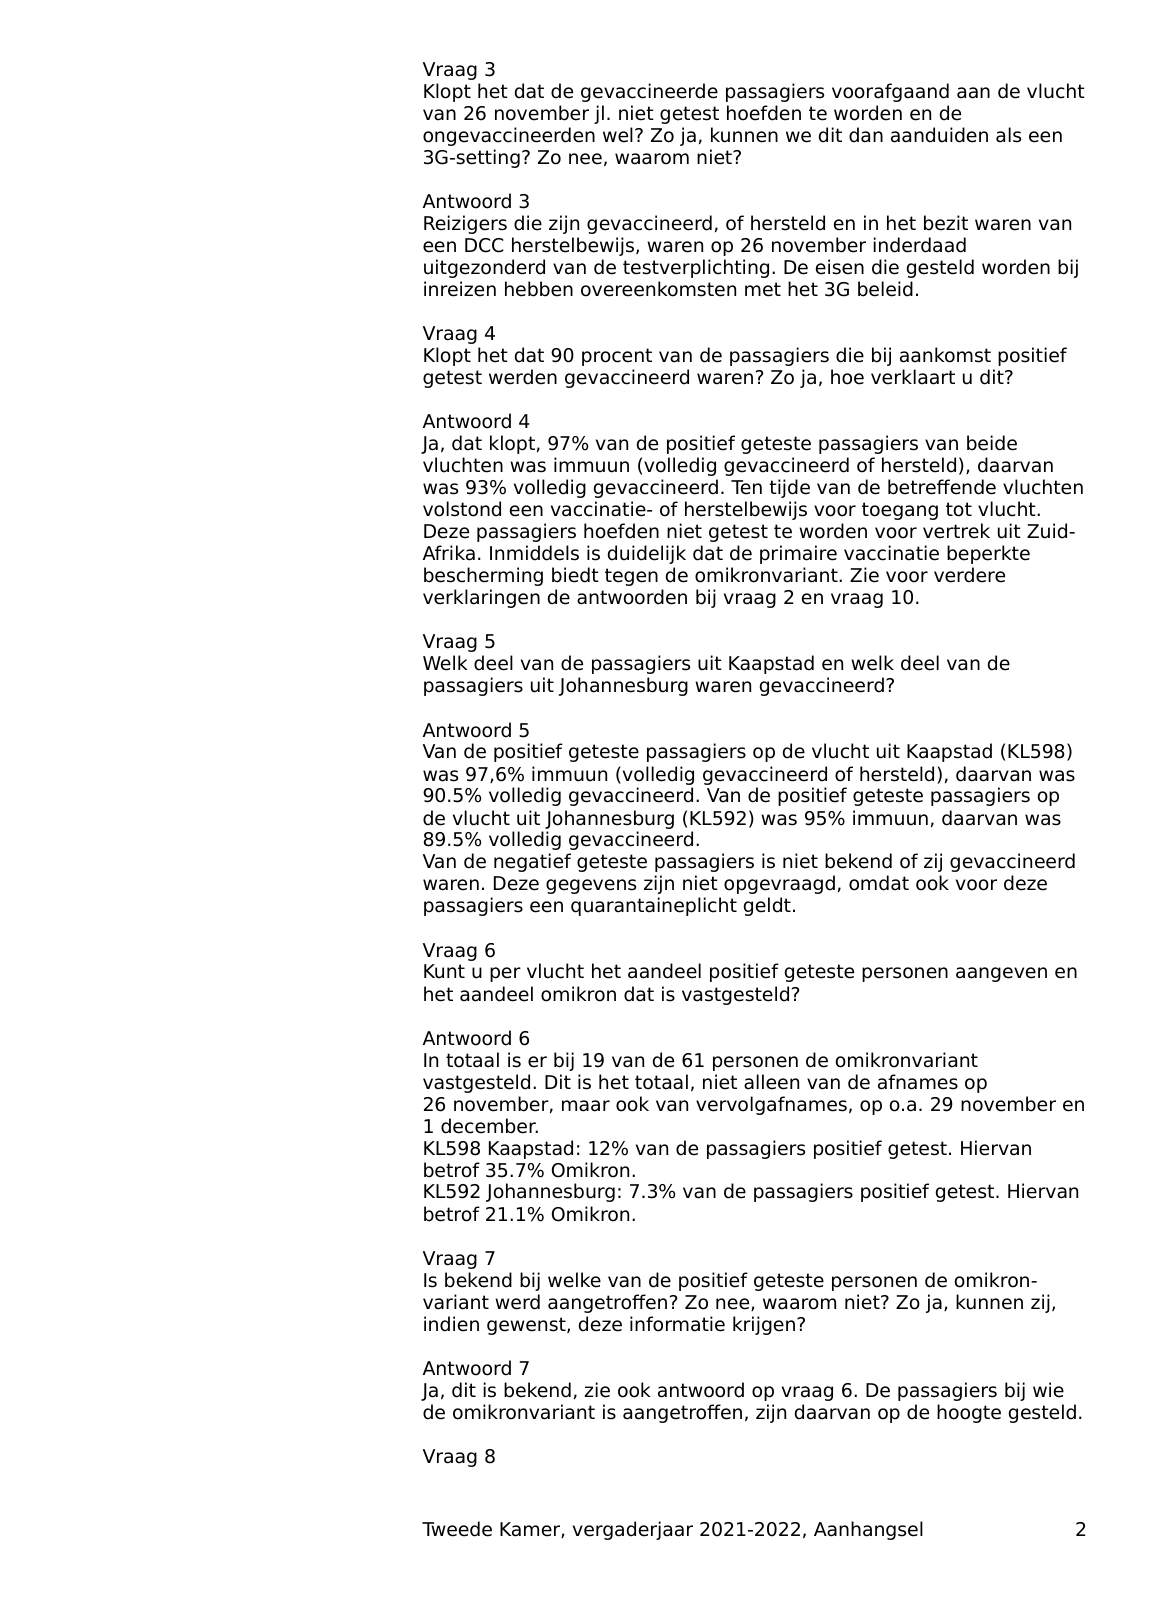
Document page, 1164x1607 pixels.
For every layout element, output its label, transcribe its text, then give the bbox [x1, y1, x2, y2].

text Ja, dat klopt, 97% van de positief geteste passagiers van beide vluchten was immuun (volledig gevaccineerd of hersteld), daarvan was 93% volledig gevaccineerd. Ten tijde van de betreffende vluchten volstond een vaccinatie- of herstelbewijs voor toegang tot vlucht. Deze passagiers hoefden niet getest te worden voor vertrek uit Zuid-Afrika. Inmiddels is duidelijk dat de primaire vaccinatie beperkte bescherming biedt tegen de omikronvariant. Zie voor verdere verklaringen de antwoorden bij vraag 2 en vraag 10. [422, 433, 1087, 609]
text Is bekend bij welke van de positief geteste personen de omikron-variant werd aangetroffen? Zo nee, waarom niet? Zo ja, kunnen zij, indien gewenst, deze informatie krijgen? [422, 1269, 1087, 1336]
text Antwoord 3 [422, 191, 1087, 213]
text Antwoord 4 [422, 411, 1087, 433]
text Vraag 6 [422, 939, 1087, 961]
text KL598 Kaapstad: 12% van de passagiers positief getest. Hiervan betrof 35.7% Omikron. [422, 1137, 1087, 1181]
text Klopt het dat 90 procent van de passagiers die bij aankomst positief getest werden gevaccineerd waren? Zo ja, hoe verklaart u dit? [422, 345, 1087, 389]
text Vraag 7 [422, 1248, 1087, 1269]
text Ja, dit is bekend, zie ook antwoord op vraag 6. De passagiers bij wie de omikronvariant is aangetroffen, zijn daarvan op de hoogte gesteld. [422, 1380, 1087, 1424]
text Antwoord 5 [422, 719, 1087, 741]
text Vraag 4 [422, 323, 1087, 345]
text KL592 Johannesburg: 7.3% van de passagiers positief getest. Hiervan betrof 21.1% Omikron. [422, 1181, 1087, 1225]
text Vraag 8 [422, 1446, 1087, 1468]
text Reizigers die zijn gevaccineerd, of hersteld en in het bezit waren van een DCC herstelbewijs, waren op 26 november inderdaad uitgezonderd van de testverplichting. De eisen die gesteld worden bij inreizen hebben overeenkomsten met het 3G beleid. [422, 213, 1087, 301]
text Vraag 3 [422, 59, 1087, 81]
text Klopt het dat de gevaccineerde passagiers voorafgaand aan de vlucht van 26 november jl. niet getest hoefden te worden en de ongevaccineerden wel? Zo ja, kunnen we dit dan aanduiden als een 3G-setting? Zo nee, waarom niet? [422, 81, 1087, 169]
text Kunt u per vlucht het aandeel positief geteste personen aangeven en het aandeel omikron dat is vastgesteld? [422, 961, 1087, 1005]
text Vraag 5 [422, 631, 1087, 653]
text Antwoord 6 [422, 1028, 1087, 1049]
text Welk deel van de passagiers uit Kaapstad en welk deel van de passagiers uit Johannesburg waren gevaccineerd? [422, 653, 1087, 697]
text Van de positief geteste passagiers op de vlucht uit Kaapstad (KL598) was 97,6% immuun (volledig gevaccineerd of hersteld), daarvan was 90.5% volledig gevaccineerd. Van de positief geteste passagiers op de vlucht uit Johannesburg (KL592) was 95% immuun, daarvan was 89.5% volledig gevaccineerd. [422, 741, 1087, 851]
text In totaal is er bij 19 van de 61 personen de omikronvariant vastgesteld. Dit is het totaal, niet alleen van de afnames op 26 november, maar ook van vervolgafnames, op o.a. 29 november en 1 december. [422, 1049, 1087, 1137]
text Antwoord 7 [422, 1358, 1087, 1380]
text Van de negatief geteste passagiers is niet bekend of zij gevaccineerd waren. Deze gegevens zijn niet opgevraagd, omdat ook voor deze passagiers een quarantaineplicht geldt. [422, 851, 1087, 917]
